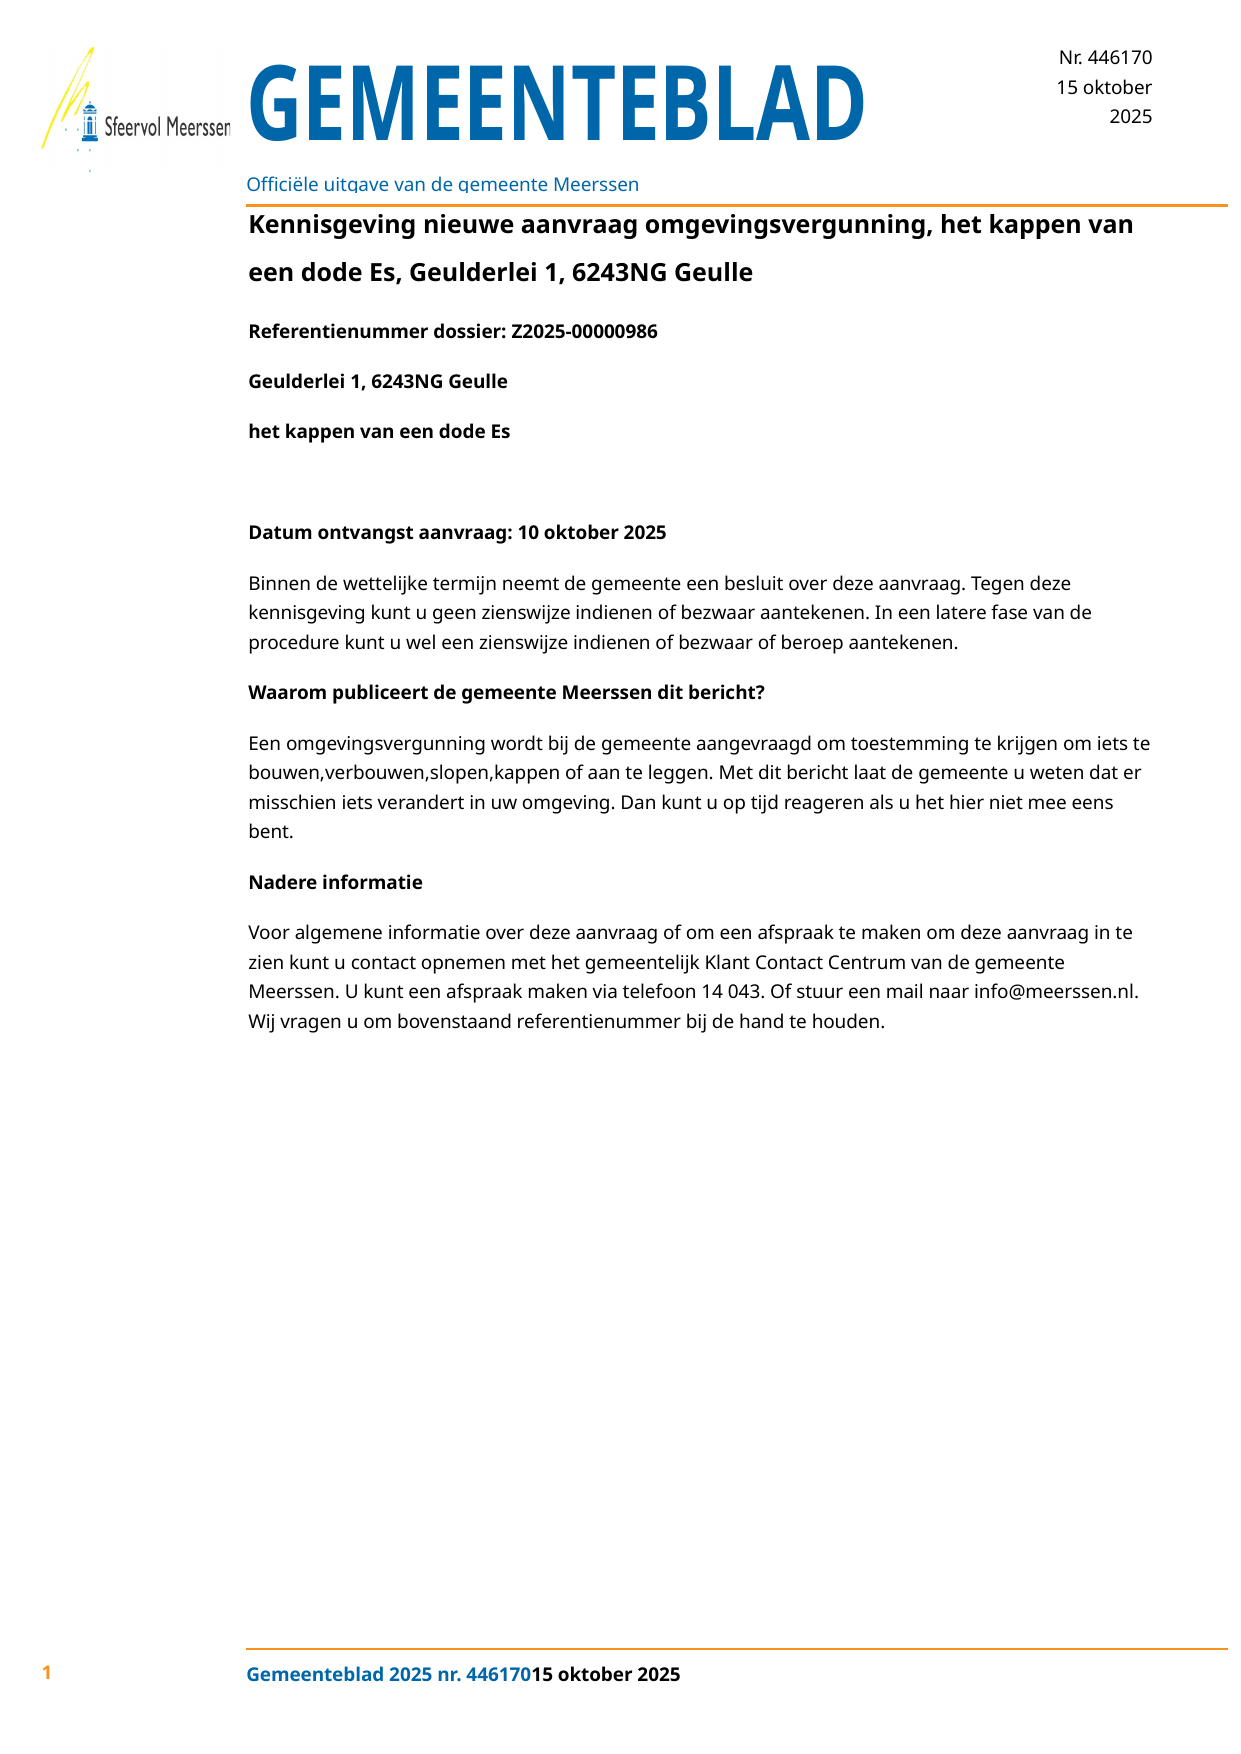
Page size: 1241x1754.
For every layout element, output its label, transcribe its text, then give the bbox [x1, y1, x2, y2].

text het kappen van een dode Es [248, 419, 1152, 444]
text Voor algemene informatie over deze aanvraag of om een afspraak te maken om deze aanvraag in te zien kunt u contact opnemen met het gemeentelijk Klant Contact Centrum van de gemeente Meerssen. U kunt een afspraak maken via telefoon 14 043. Of stuur een mail naar info@meerssen.nl. Wij vragen u om bovenstaand referentienummer bij de hand te houden. [248, 919, 1152, 1034]
text Geulderlei 1, 6243NG Geulle [248, 368, 1152, 394]
text Kennisgeving nieuwe aanvraag omgevingsvergunning, het kappen van een dode Es, Geulderlei 1, 6243NG Geulle [248, 207, 1152, 288]
text Nadere informatie [248, 869, 1152, 895]
picture [41, 47, 231, 172]
text Binnen de wettelijke termijn neemt de gemeente een besluit over deze aanvraag. Tegen deze kennisgeving kunt u geen zienswijze indienen of bezwaar aantekenen. In een latere fase van de procedure kunt u wel een zienswijze indienen of bezwaar of beroep aantekenen. [248, 570, 1152, 655]
text Referentienummer dossier: Z2025-00000986 [248, 318, 1152, 344]
text Datum ontvangst aanvraag: 10 oktober 2025 [248, 519, 1152, 545]
text Een omgevingsvergunning wordt bij de gemeente aangevraagd om toestemming te krijgen om iets te bouwen,verbouwen,slopen,kappen of aan te leggen. Met dit bericht laat de gemeente u weten dat er misschien iets verandert in uw omgeving. Dan kunt u op tijd reageren als u het hier niet mee eens bent. [248, 730, 1152, 844]
text Waarom publiceert de gemeente Meerssen dit bericht? [248, 679, 1152, 705]
